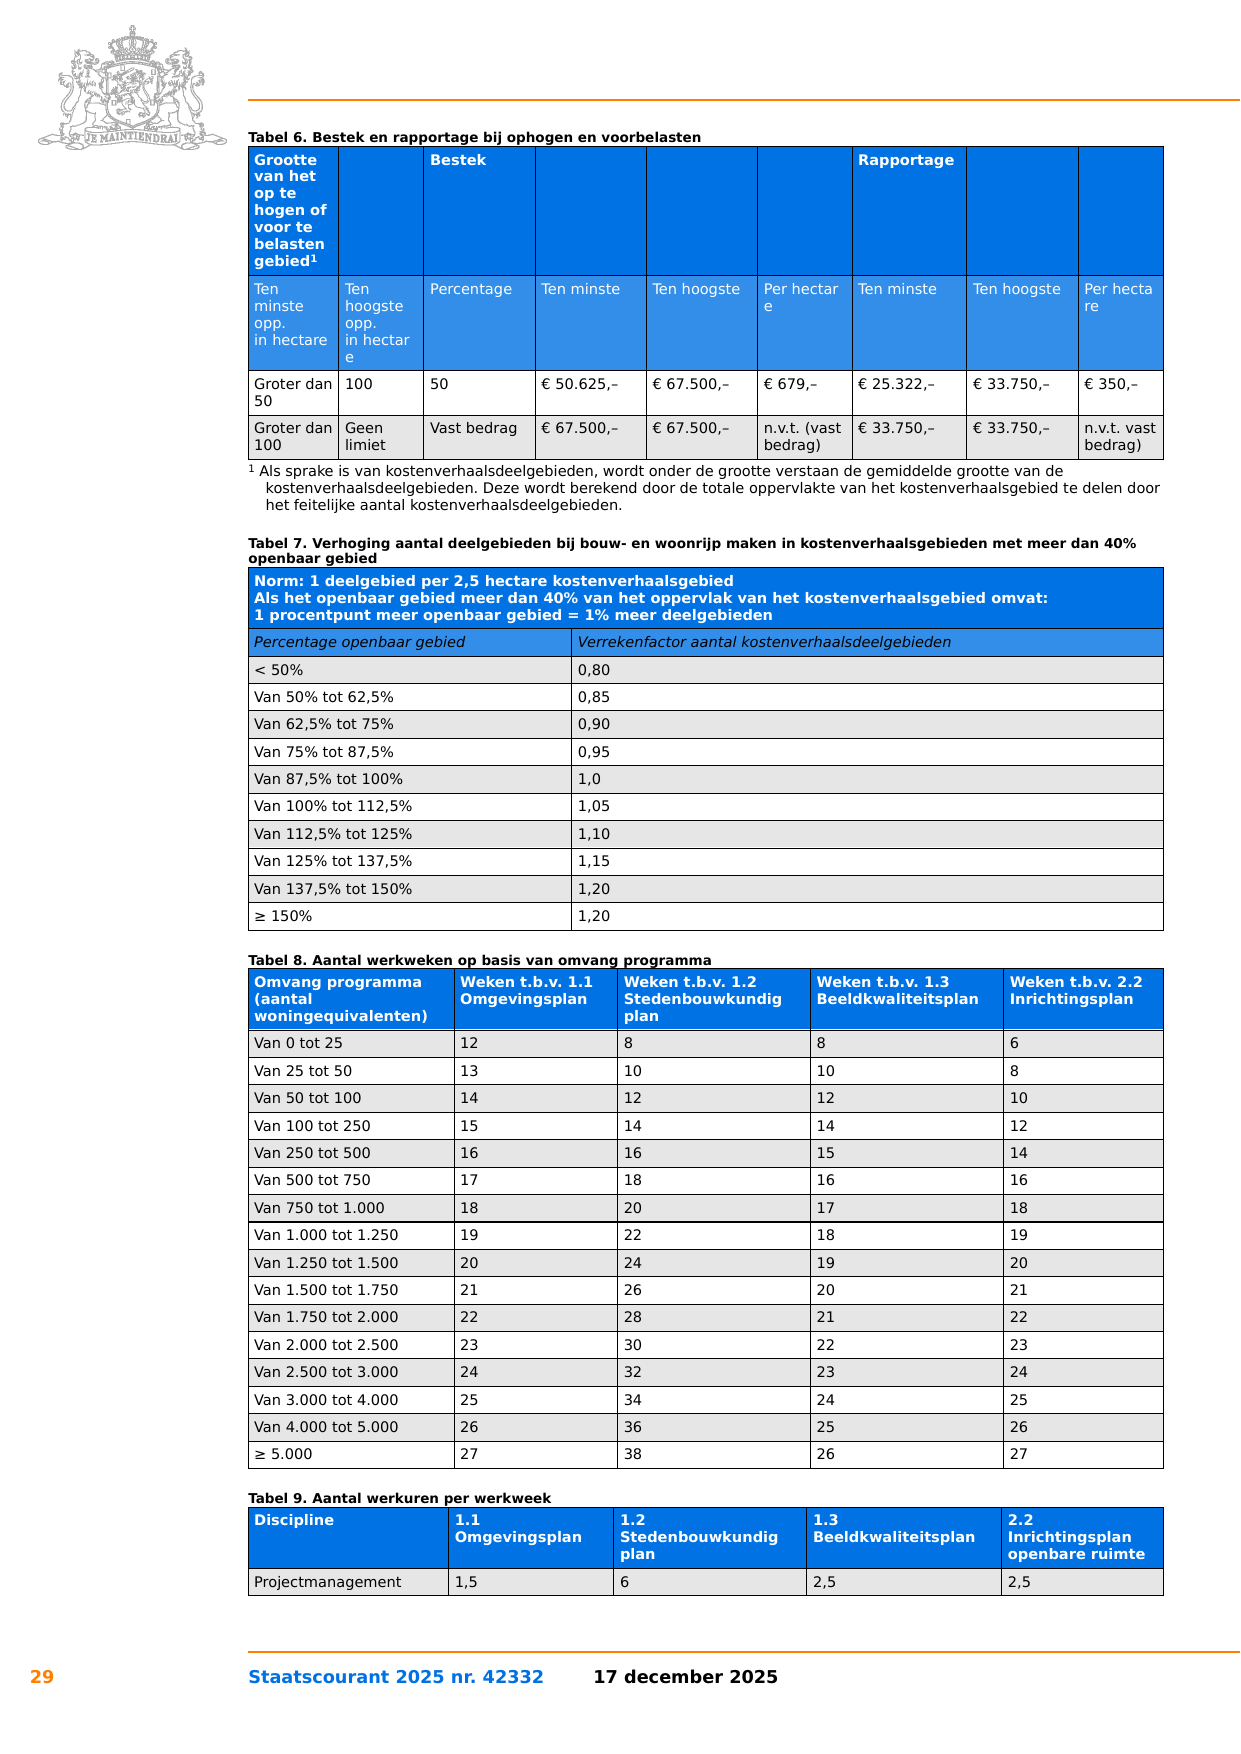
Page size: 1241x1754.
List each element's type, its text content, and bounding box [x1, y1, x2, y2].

table_cell Van 2.000 tot 2.500 [249, 1332, 454, 1358]
table_cell 1,20 [572, 903, 1163, 929]
table_cell Van 87,5% tot 100% [249, 766, 571, 793]
table_cell 50 [424, 371, 535, 414]
table_cell 20 [1004, 1250, 1163, 1276]
table_cell 24 [811, 1387, 1003, 1413]
table_cell Ten minste [853, 276, 966, 370]
table_cell 26 [811, 1442, 1003, 1468]
table_cell 27 [455, 1442, 617, 1468]
table_cell 100 [339, 371, 423, 414]
table_cell 25 [1004, 1387, 1163, 1413]
table_cell 2,5 [807, 1569, 1001, 1595]
table_cell 23 [455, 1332, 617, 1358]
table_cell 2.2 Inrichtingsplan openbare ruimte [1002, 1508, 1163, 1568]
table_cell Per hectare [758, 276, 852, 370]
table_cell 18 [618, 1168, 810, 1194]
table_cell 1 Als sprake is van kostenverhaalsdeelgebieden, wordt onder de grootte verstaan de gemiddelde grootte van de kostenverhaalsdeelgebieden. Deze wordt berekend door de totale oppervlakte van het kostenverhaalsgebied te delen door het feitelijke aantal kostenverhaalsdeelgebieden. [248, 460, 1163, 513]
table_cell 16 [1004, 1168, 1163, 1194]
table_cell 13 [455, 1058, 617, 1084]
table_cell 22 [618, 1223, 810, 1249]
table_cell Van 1.250 tot 1.500 [249, 1250, 454, 1276]
table_cell 1,05 [572, 794, 1163, 820]
table_cell 12 [811, 1085, 1003, 1112]
table_cell 1,15 [572, 849, 1163, 875]
table_cell 10 [618, 1058, 810, 1084]
table_cell 20 [811, 1277, 1003, 1303]
table_cell € 67.500,– [536, 416, 646, 459]
table_cell Omvang programma (aantal woningequivalenten) [249, 969, 454, 1029]
table_cell € 33.750,– [967, 371, 1078, 414]
table_cell € 67.500,– [647, 416, 757, 459]
table_cell ≥ 150% [249, 903, 571, 929]
table_cell € 33.750,– [967, 416, 1078, 459]
table_cell 18 [811, 1223, 1003, 1249]
table_cell Van 1.000 tot 1.250 [249, 1223, 454, 1249]
table_cell 15 [811, 1140, 1003, 1167]
table_cell [647, 147, 757, 275]
table_cell 1,10 [572, 821, 1163, 847]
table_cell [758, 147, 852, 275]
table_cell Norm: 1 deelgebied per 2,5 hectare kostenverhaalsgebied Als het openbaar gebied meer dan 40% van het oppervlak van het kostenverhaalsgebied omvat: 1 procentpunt meer openbaar gebied = 1% meer deelgebieden [249, 568, 1163, 628]
table_cell 25 [811, 1414, 1003, 1441]
table_cell 26 [618, 1277, 810, 1303]
table_cell 21 [455, 1277, 617, 1303]
table_cell Van 250 tot 500 [249, 1140, 454, 1167]
table_cell Weken t.b.v. 1.3 Beeldkwaliteitsplan [811, 969, 1003, 1029]
table_cell 8 [811, 1031, 1003, 1057]
table_cell 27 [1004, 1442, 1163, 1468]
table_header Tabel 8. Aantal werkweken op basis van omvang programma [248, 953, 1163, 968]
table_cell n.v.t. vast bedrag) [1079, 416, 1163, 459]
table_cell 32 [618, 1359, 810, 1386]
table_cell 1.2 Stedenbouwkundig plan [614, 1508, 806, 1568]
table_cell 21 [1004, 1277, 1163, 1303]
table_cell Van 125% tot 137,5% [249, 849, 571, 875]
table_cell Percentage [424, 276, 535, 370]
table_cell 14 [618, 1113, 810, 1139]
table_cell Weken t.b.v. 2.2 Inrichtingsplan [1004, 969, 1163, 1029]
table_cell Groter dan 50 [249, 371, 338, 414]
table_cell 0,85 [572, 684, 1163, 710]
table_cell 26 [1004, 1414, 1163, 1441]
table_cell Van 137,5% tot 150% [249, 876, 571, 902]
table_cell 8 [1004, 1058, 1163, 1084]
table_cell 28 [618, 1305, 810, 1331]
table_cell Per hectare [1079, 276, 1163, 370]
table_cell Van 3.000 tot 4.000 [249, 1387, 454, 1413]
table_cell Van 50 tot 100 [249, 1085, 454, 1112]
table_cell 20 [618, 1195, 810, 1221]
table_cell 26 [455, 1414, 617, 1441]
table_cell 1,0 [572, 766, 1163, 793]
table_cell € 50.625,– [536, 371, 646, 414]
table_cell 16 [618, 1140, 810, 1167]
table_cell € 350,– [1079, 371, 1163, 414]
table_cell Ten hoogste [647, 276, 757, 370]
table_header Tabel 7. Verhoging aantal deelgebieden bij bouw- en woonrijp maken in kostenverhaalsgebieden met meer dan 40% openbaar gebied [248, 535, 1163, 567]
table_cell 36 [618, 1414, 810, 1441]
table_cell 19 [1004, 1223, 1163, 1249]
table_cell 1,20 [572, 876, 1163, 902]
table_cell 24 [455, 1359, 617, 1386]
table_cell Van 100% tot 112,5% [249, 794, 571, 820]
table_cell [536, 147, 646, 275]
table_cell € 25.322,– [853, 371, 966, 414]
table_cell Verrekenfactor aantal kostenverhaalsdeelgebieden [572, 629, 1163, 656]
table_cell 38 [618, 1442, 810, 1468]
table_cell Van 1.500 tot 1.750 [249, 1277, 454, 1303]
table_cell 22 [811, 1332, 1003, 1358]
table_cell 8 [618, 1031, 810, 1057]
table_cell 14 [811, 1113, 1003, 1139]
table_cell 25 [455, 1387, 617, 1413]
table_cell Grootte van het op te hogen of voor te belasten gebied1 [249, 147, 338, 275]
table_cell Van 112,5% tot 125% [249, 821, 571, 847]
table_cell Discipline [249, 1508, 448, 1568]
table_cell 14 [455, 1085, 617, 1112]
table_cell Van 75% tot 87,5% [249, 739, 571, 765]
table_cell Van 4.000 tot 5.000 [249, 1414, 454, 1441]
table_cell Van 25 tot 50 [249, 1058, 454, 1084]
table_cell 12 [455, 1031, 617, 1057]
table_cell 17 [455, 1168, 617, 1194]
table_cell € 33.750,– [853, 416, 966, 459]
table_cell 24 [618, 1250, 810, 1276]
table_cell 12 [618, 1085, 810, 1112]
table_cell Van 0 tot 25 [249, 1031, 454, 1057]
table_cell 22 [1004, 1305, 1163, 1331]
table_cell 16 [455, 1140, 617, 1167]
table_cell 12 [1004, 1113, 1163, 1139]
table_cell 0,80 [572, 657, 1163, 683]
table_cell 22 [455, 1305, 617, 1331]
table_cell Rapportage [853, 147, 966, 275]
table_cell ≥ 5.000 [249, 1442, 454, 1468]
table_cell Ten minste [536, 276, 646, 370]
table_cell 23 [1004, 1332, 1163, 1358]
table_cell Ten hoogste [967, 276, 1078, 370]
table_cell 6 [1004, 1031, 1163, 1057]
table_cell 34 [618, 1387, 810, 1413]
table_cell 17 [811, 1195, 1003, 1221]
table_cell € 679,– [758, 371, 852, 414]
table_header Tabel 9. Aantal werkuren per werkweek [248, 1491, 1163, 1507]
table_cell 10 [811, 1058, 1003, 1084]
table_cell Vast bedrag [424, 416, 535, 459]
table_cell Van 2.500 tot 3.000 [249, 1359, 454, 1386]
table_cell 30 [618, 1332, 810, 1358]
table_cell Bestek [424, 147, 535, 275]
table_cell 10 [1004, 1085, 1163, 1112]
picture [38, 25, 227, 150]
table_cell Groter dan 100 [249, 416, 338, 459]
table_cell Van 62,5% tot 75% [249, 711, 571, 738]
table_cell Projectmanagement [249, 1569, 448, 1595]
table_cell 24 [1004, 1359, 1163, 1386]
table_cell Van 100 tot 250 [249, 1113, 454, 1139]
table_cell [1079, 147, 1163, 275]
table_cell 2,5 [1002, 1569, 1163, 1595]
table_cell [967, 147, 1078, 275]
table_cell € 67.500,– [647, 371, 757, 414]
table_cell Ten minste opp. in hectare [249, 276, 338, 370]
table_cell 19 [455, 1223, 617, 1249]
table_header Tabel 6. Bestek en rapportage bij ophogen en voorbelasten [248, 130, 1163, 146]
table_cell 21 [811, 1305, 1003, 1331]
table_cell 14 [1004, 1140, 1163, 1167]
table_cell [339, 147, 423, 275]
table_cell 15 [455, 1113, 617, 1139]
table_cell 0,95 [572, 739, 1163, 765]
table_cell 18 [1004, 1195, 1163, 1221]
table_cell Ten hoogste opp. in hectare [339, 276, 423, 370]
table_cell 1,5 [449, 1569, 613, 1595]
table_cell 16 [811, 1168, 1003, 1194]
table_cell Weken t.b.v. 1.1 Omgevingsplan [455, 969, 617, 1029]
table_cell 0,90 [572, 711, 1163, 738]
table_cell 23 [811, 1359, 1003, 1386]
table_cell Van 750 tot 1.000 [249, 1195, 454, 1221]
table_cell n.v.t. (vast bedrag) [758, 416, 852, 459]
table_cell Percentage openbaar gebied [249, 629, 571, 656]
table_cell Weken t.b.v. 1.2 Stedenbouwkundig plan [618, 969, 810, 1029]
table_cell 20 [455, 1250, 617, 1276]
table_cell 19 [811, 1250, 1003, 1276]
table_cell Van 1.750 tot 2.000 [249, 1305, 454, 1331]
table_cell 1.3 Beeldkwaliteitsplan [807, 1508, 1001, 1568]
table_cell Geen limiet [339, 416, 423, 459]
table_cell < 50% [249, 657, 571, 683]
table_cell 18 [455, 1195, 617, 1221]
table_cell 6 [614, 1569, 806, 1595]
table_cell Van 500 tot 750 [249, 1168, 454, 1194]
table_cell Van 50% tot 62,5% [249, 684, 571, 710]
table_cell 1.1 Omgevingsplan [449, 1508, 613, 1568]
